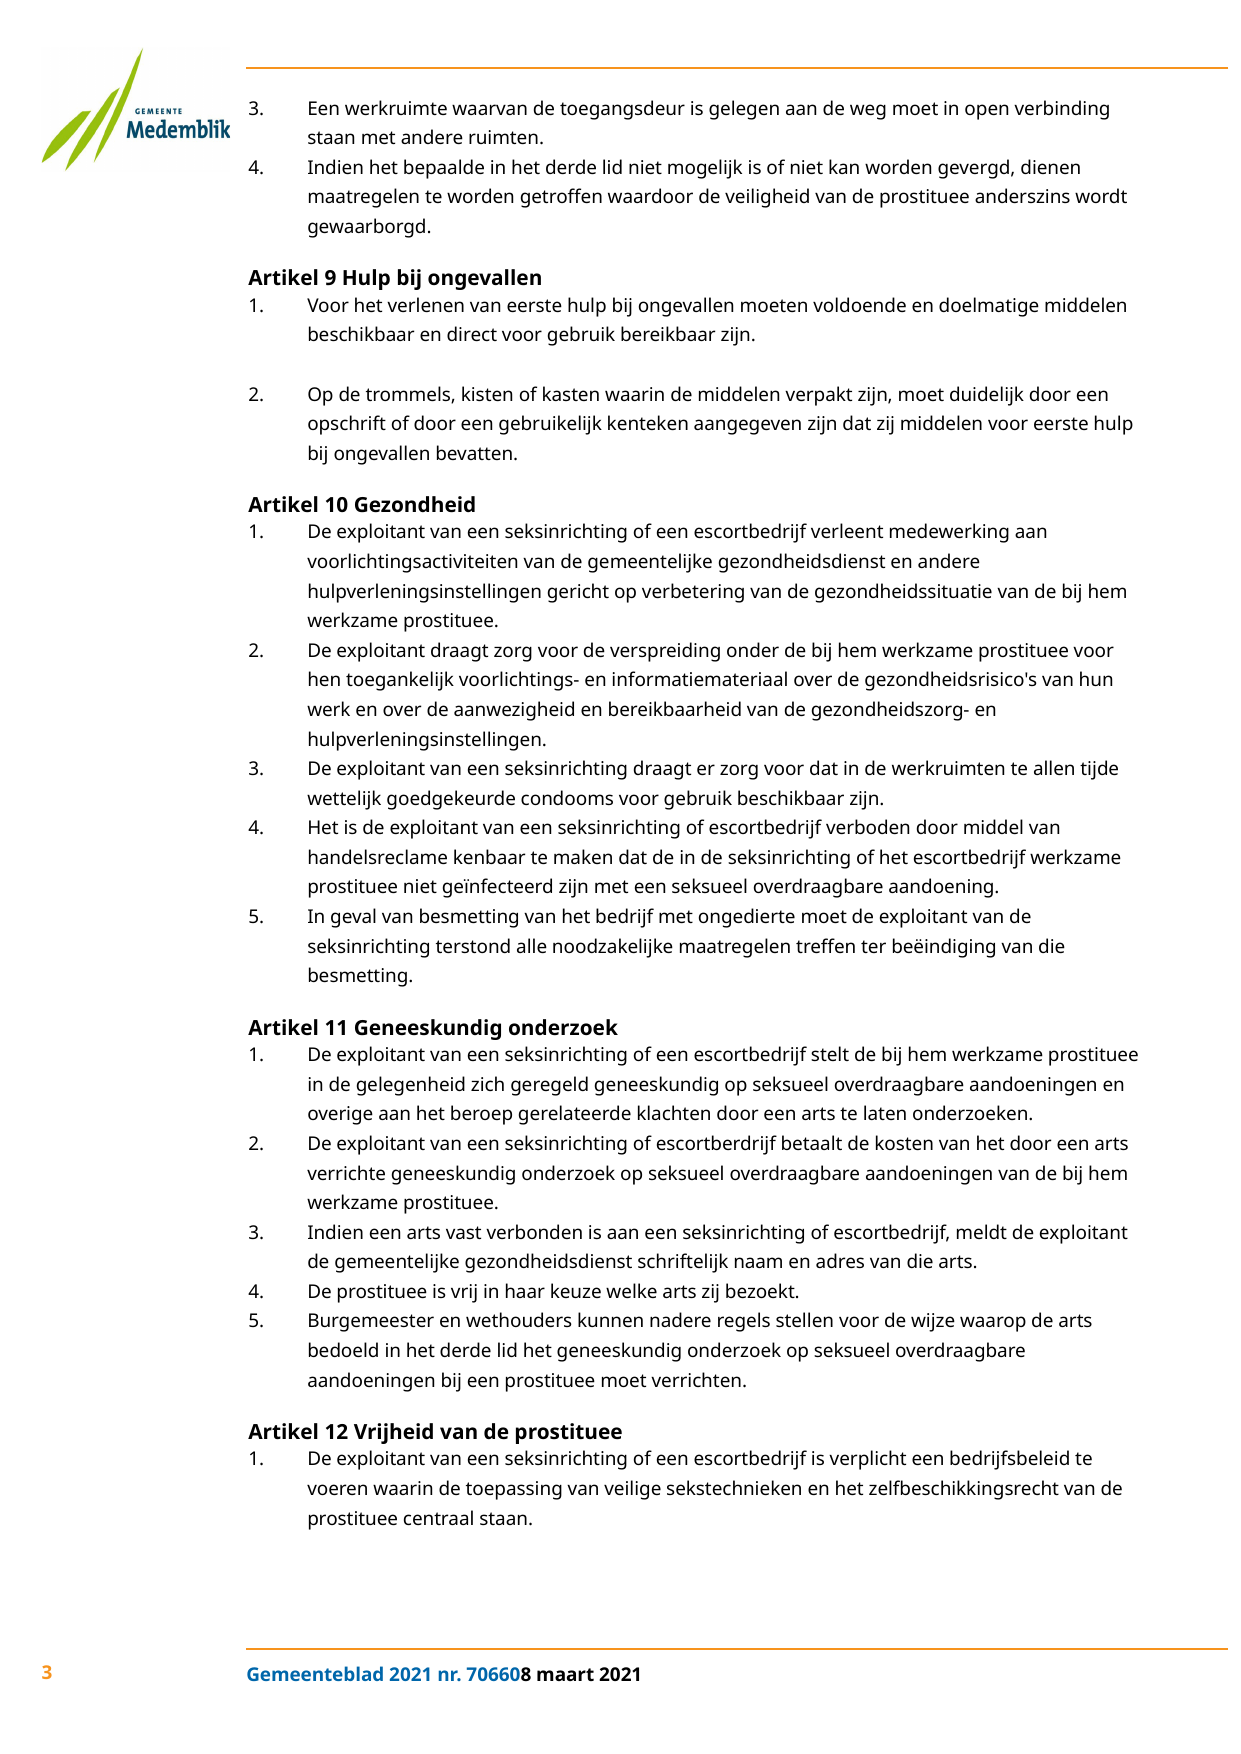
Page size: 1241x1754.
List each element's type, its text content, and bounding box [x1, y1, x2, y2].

picture [41, 47, 231, 172]
list De prostituee is vrij in haar keuze welke arts zij bezoekt. [248, 1278, 1152, 1304]
list De exploitant van een seksinrichting of escortberdrijf betaalt de kosten van het door een arts verrichte geneeskundig onderzoek op seksueel overdraagbare aandoeningen van de bij hem werkzame prostituee. [248, 1130, 1152, 1215]
list Indien een arts vast verbonden is aan een seksinrichting of escortbedrijf, meldt de exploitant de gemeentelijke gezondheidsdienst schriftelijk naam en adres van die arts. [248, 1219, 1152, 1274]
list De exploitant van een seksinrichting of een escortbedrijf is verplicht een bedrijfsbeleid te voeren waarin de toepassing van veilige sekstechnieken en het zelfbeschikkingsrecht van de prostituee centraal staan. [248, 1446, 1152, 1531]
list De exploitant van een seksinrichting of een escortbedrijf verleent medewerking aan voorlichtingsactiviteiten van de gemeentelijke gezondheidsdienst en andere hulpverleningsinstellingen gericht op verbetering van de gezondheidssituatie van de bij hem werkzame prostituee. [248, 519, 1152, 633]
list Voor het verlenen van eerste hulp bij ongevallen moeten voldoende en doelmatige middelen beschikbaar en direct voor gebruik bereikbaar zijn. [248, 292, 1152, 347]
list In geval van besmetting van het bedrijf met ongedierte moet de exploitant van de seksinrichting terstond alle noodzakelijke maatregelen treffen ter beëindiging van die besmetting. [248, 903, 1152, 988]
text Artikel 11 Geneeskundig onderzoek [248, 1013, 1152, 1041]
list De exploitant van een seksinrichting of een escortbedrijf stelt de bij hem werkzame prostituee in de gelegenheid zich geregeld geneeskundig op seksueel overdraagbare aandoeningen en overige aan het beroep gerelateerde klachten door een arts te laten onderzoeken. [248, 1041, 1152, 1126]
text Artikel 9 Hulp bij ongevallen [248, 263, 1152, 292]
list Indien het bepaalde in het derde lid niet mogelijk is of niet kan worden gevergd, dienen maatregelen te worden getroffen waardoor de veiligheid van de prostituee anderszins wordt gewaarborgd. [248, 154, 1152, 239]
list De exploitant draagt zorg voor de verspreiding onder de bij hem werkzame prostituee voor hen toegankelijk voorlichtings- en informatiemateriaal over de gezondheidsrisico's van hun werk en over de aanwezigheid en bereikbaarheid van de gezondheidszorg- en hulpverleningsinstellingen. [248, 637, 1152, 752]
text Artikel 12 Vrijheid van de prostituee [248, 1417, 1152, 1446]
list Op de trommels, kisten of kasten waarin de middelen verpakt zijn, moet duidelijk door een opschrift of door een gebruikelijk kenteken aangegeven zijn dat zij middelen voor eerste hulp bij ongevallen bevatten. [248, 381, 1152, 466]
list Burgemeester en wethouders kunnen nadere regels stellen voor de wijze waarop de arts bedoeld in het derde lid het geneeskundig onderzoek op seksueel overdraagbare aandoeningen bij een prostituee moet verrichten. [248, 1308, 1152, 1392]
list Het is de exploitant van een seksinrichting of escortbedrijf verboden door middel van handelsreclame kenbaar te maken dat de in de seksinrichting of het escortbedrijf werkzame prostituee niet geïnfecteerd zijn met een seksueel overdraagbare aandoening. [248, 814, 1152, 899]
text Artikel 10 Gezondheid [248, 490, 1152, 519]
list De exploitant van een seksinrichting draagt er zorg voor dat in de werkruimten te allen tijde wettelijk goedgekeurde condooms voor gebruik beschikbaar zijn. [248, 755, 1152, 811]
list Een werkruimte waarvan de toegangsdeur is gelegen aan de weg moet in open verbinding staan met andere ruimten. [248, 95, 1152, 150]
